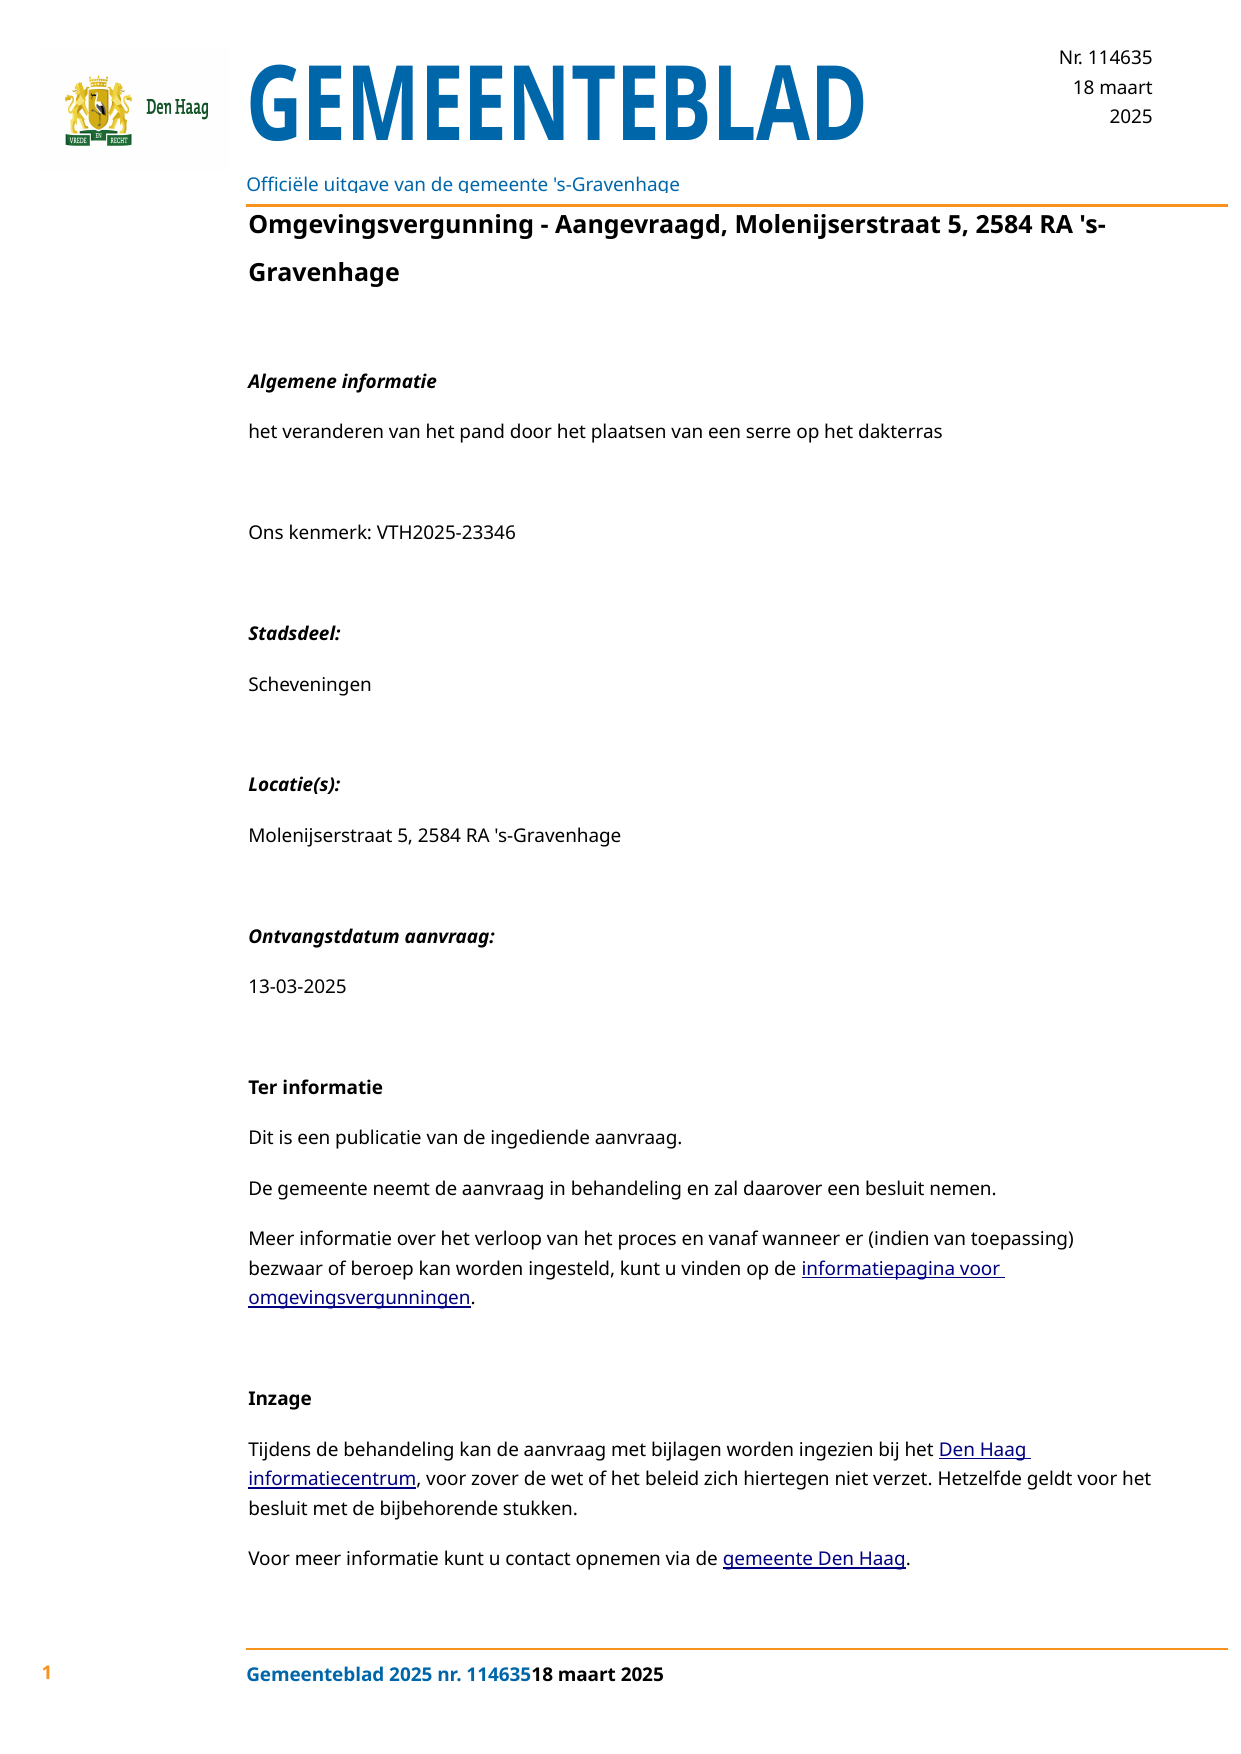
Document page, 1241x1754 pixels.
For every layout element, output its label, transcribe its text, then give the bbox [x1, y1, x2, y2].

text De gemeente neemt de aanvraag in behandeling en zal daarover een besluit nemen. [248, 1175, 1152, 1201]
text Ontvangstdatum aanvraag: [248, 923, 1152, 949]
text het veranderen van het pand door het plaatsen van een serre op het dakterras [248, 419, 1152, 444]
text Dit is een publicatie van de ingediende aanvraag. [248, 1124, 1152, 1150]
text Algemene informatie [248, 368, 1152, 394]
text Meer informatie over het verloop van het proces en vanaf wanneer er (indien van toepassing) bezwaar of beroep kan worden ingesteld, kunt u vinden op de informatiepagina voor omgevingsvergunningen. [248, 1225, 1152, 1310]
picture [41, 47, 231, 172]
text Voor meer informatie kunt u contact opnemen via de gemeente Den Haag. [248, 1545, 1152, 1571]
text Stadsdeel: [248, 620, 1152, 646]
text Ter informatie [248, 1074, 1152, 1100]
text Omgevingsvergunning - Aangevraagd, Molenijserstraat 5, 2584 RA 's-Gravenhage [248, 207, 1152, 288]
text Tijdens de behandeling kan de aanvraag met bijlagen worden ingezien bij het Den Haag informatiecentrum, voor zover de wet of het beleid zich hiertegen niet verzet. Hetzelfde geldt voor het besluit met de bijbehorende stukken. [248, 1436, 1152, 1521]
text Inzage [248, 1385, 1152, 1411]
text Scheveningen [248, 671, 1152, 697]
text Molenijserstraat 5, 2584 RA 's-Gravenhage [248, 822, 1152, 848]
text Locatie(s): [248, 772, 1152, 797]
text Ons kenmerk: VTH2025-23346 [248, 519, 1152, 545]
text 13-03-2025 [248, 973, 1152, 999]
